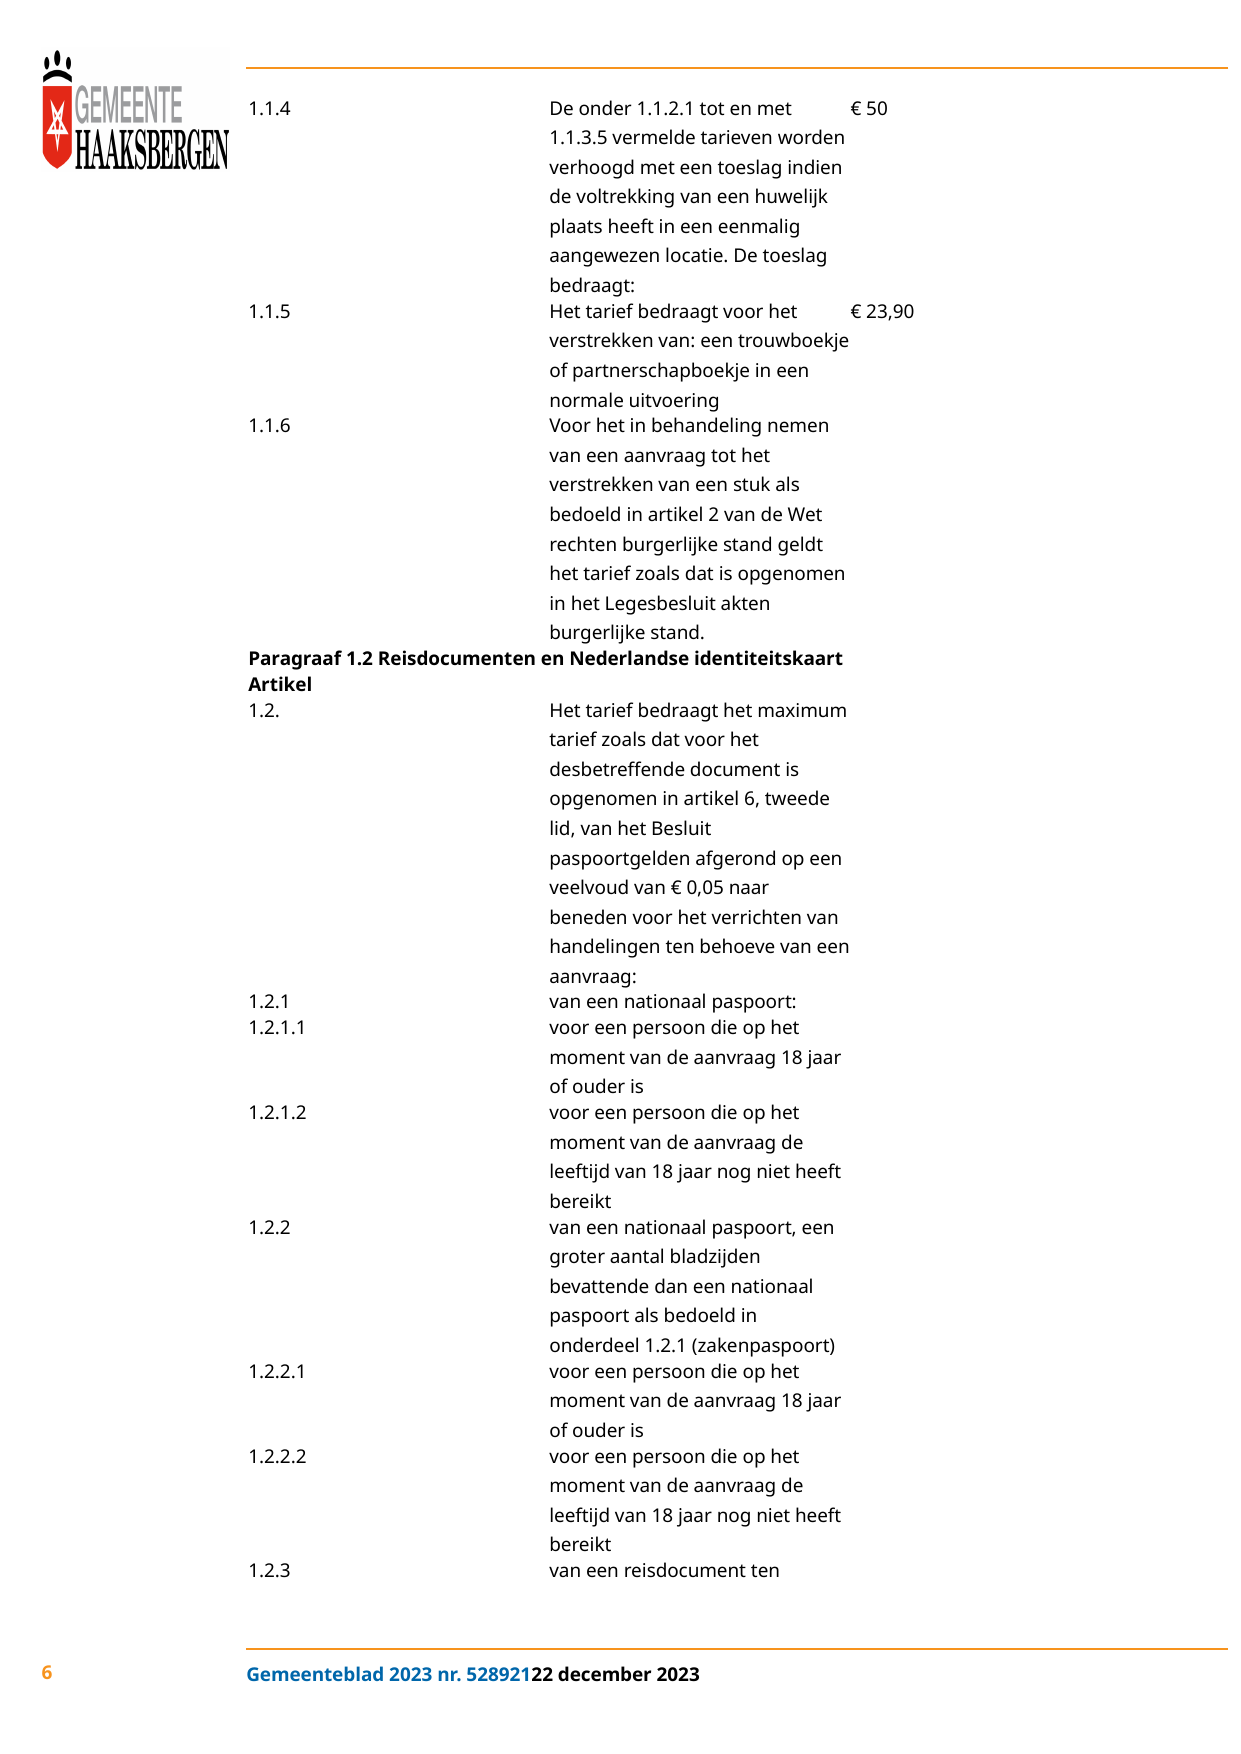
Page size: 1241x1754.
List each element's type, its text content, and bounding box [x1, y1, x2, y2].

table_cell van een nationaal paspoort: [549, 989, 850, 1014]
table_cell Artikel [248, 671, 850, 697]
table_cell van een nationaal paspoort, een groter aantal bladzijden bevattende dan een nationaal paspoort als bedoeld in onderdeel 1.2.1 (zakenpaspoort) [549, 1214, 850, 1358]
table_cell voor een persoon die op het moment van de aanvraag 18 jaar of ouder is [549, 1015, 850, 1099]
table_cell Paragraaf 1.2 Reisdocumenten en Nederlandse identiteitskaart [248, 645, 850, 671]
table_cell [850, 671, 1152, 697]
table_cell € 50 [850, 95, 1152, 298]
table_cell De onder 1.1.2.1 tot en met 1.1.3.5 vermelde tarieven worden verhoogd met een toeslag indien de voltrekking van een huwelijk plaats heeft in een eenmalig aangewezen locatie. De toeslag bedraagt: [549, 95, 850, 298]
table_cell 1.2.3 [248, 1557, 549, 1583]
table_cell [850, 645, 1152, 671]
table_cell [850, 1358, 1152, 1443]
table_cell 1.2.2 [248, 1214, 549, 1358]
table_cell [850, 1099, 1152, 1214]
table_cell [850, 1214, 1152, 1358]
picture [41, 47, 231, 172]
table_cell voor een persoon die op het moment van de aanvraag de leeftijd van 18 jaar nog niet heeft bereikt [549, 1099, 850, 1214]
table_cell voor een persoon die op het moment van de aanvraag de leeftijd van 18 jaar nog niet heeft bereikt [549, 1443, 850, 1557]
table_cell voor een persoon die op het moment van de aanvraag 18 jaar of ouder is [549, 1358, 850, 1443]
table_cell Het tarief bedraagt voor het verstrekken van: een trouwboekje of partnerschapboekje in een normale uitvoering [549, 298, 850, 412]
table_cell [850, 1557, 1152, 1583]
table_cell 1.2.2.1 [248, 1358, 549, 1443]
table_cell 1.1.6 [248, 413, 549, 645]
table_cell [850, 989, 1152, 1014]
table_cell Het tarief bedraagt het maximum tarief zoals dat voor het desbetreffende document is opgenomen in artikel 6, tweede lid, van het Besluit paspoortgelden afgerond op een veelvoud van € 0,05 naar beneden voor het verrichten van handelingen ten behoeve van een aanvraag: [549, 697, 850, 989]
table_cell 1.2.1.2 [248, 1099, 549, 1214]
table_cell van een reisdocument ten [549, 1557, 850, 1583]
table_cell € 23,90 [850, 298, 1152, 412]
table_cell Voor het in behandeling nemen van een aanvraag tot het verstrekken van een stuk als bedoeld in artikel 2 van de Wet rechten burgerlijke stand geldt het tarief zoals dat is opgenomen in het Legesbesluit akten burgerlijke stand. [549, 413, 850, 645]
table_cell [850, 413, 1152, 645]
table_cell 1.2.2.2 [248, 1443, 549, 1557]
table_cell 1.2. [248, 697, 549, 989]
table_cell [850, 1443, 1152, 1557]
table_cell 1.2.1.1 [248, 1015, 549, 1099]
table_cell 1.1.4 [248, 95, 549, 298]
table_cell [850, 1015, 1152, 1099]
table_cell 1.1.5 [248, 298, 549, 412]
table_cell [850, 697, 1152, 989]
table_cell 1.2.1 [248, 989, 549, 1014]
